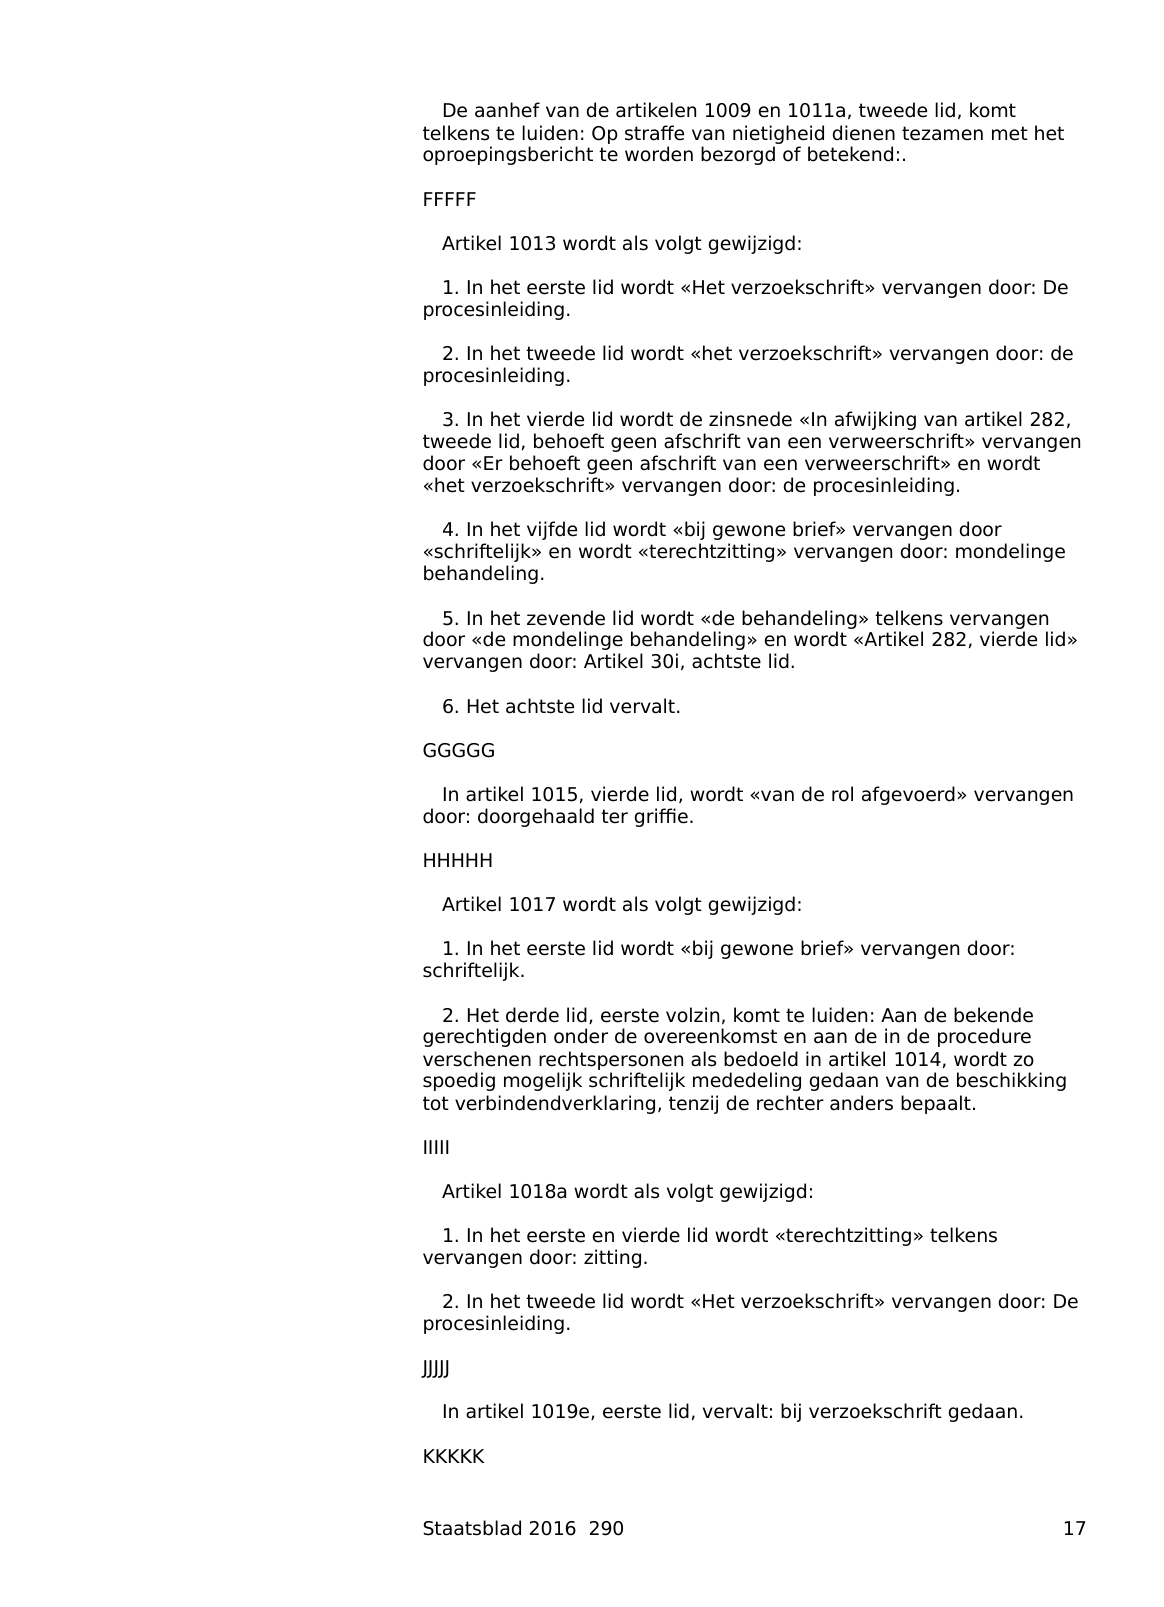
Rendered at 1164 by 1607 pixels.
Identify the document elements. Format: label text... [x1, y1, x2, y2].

text HHHHH [422, 850, 1087, 872]
text In artikel 1015, vierde lid, wordt «van de rol afgevoerd» vervangen door: doorgehaald ter griffie. [422, 784, 1087, 828]
text De aanhef van de artikelen 1009 en 1011a, tweede lid, komt telkens te luiden: Op straffe van nietigheid dienen tezamen met het oproepingsbericht te worden bezorgd of betekend:. [422, 100, 1087, 166]
text IIIII [422, 1137, 1087, 1158]
text 2. In het tweede lid wordt «Het verzoekschrift» vervangen door: De procesinleiding. [422, 1291, 1087, 1335]
text 2. In het tweede lid wordt «het verzoekschrift» vervangen door: de procesinleiding. [422, 343, 1087, 387]
text JJJJJ [422, 1357, 1087, 1379]
text 5. In het zevende lid wordt «de behandeling» telkens vervangen door «de mondelinge behandeling» en wordt «Artikel 282, vierde lid» vervangen door: Artikel 30i, achtste lid. [422, 607, 1087, 673]
text Artikel 1017 wordt als volgt gewijzigd: [422, 894, 1087, 916]
text 1. In het eerste lid wordt «Het verzoekschrift» vervangen door: De procesinleiding. [422, 277, 1087, 321]
text 3. In het vierde lid wordt de zinsnede «In afwijking van artikel 282, tweede lid, behoeft geen afschrift van een verweerschrift» vervangen door «Er behoeft geen afschrift van een verweerschrift» en wordt «het verzoekschrift» vervangen door: de procesinleiding. [422, 409, 1087, 497]
text KKKKK [422, 1446, 1087, 1467]
text Artikel 1018a wordt als volgt gewijzigd: [422, 1181, 1087, 1203]
text 6. Het achtste lid vervalt. [422, 696, 1087, 717]
text Artikel 1013 wordt als volgt gewijzigd: [422, 233, 1087, 255]
text 1. In het eerste en vierde lid wordt «terechtzitting» telkens vervangen door: zitting. [422, 1225, 1087, 1269]
text 2. Het derde lid, eerste volzin, komt te luiden: Aan de bekende gerechtigden onder de overeenkomst en aan de in de procedure verschenen rechtspersonen als bedoeld in artikel 1014, wordt zo spoedig mogelijk schriftelijk mededeling gedaan van de beschikking tot verbindendverklaring, tenzij de rechter anders bepaalt. [422, 1004, 1087, 1114]
text 1. In het eerste lid wordt «bij gewone brief» vervangen door: schriftelijk. [422, 938, 1087, 982]
text In artikel 1019e, eerste lid, vervalt: bij verzoekschrift gedaan. [422, 1401, 1087, 1423]
text GGGGG [422, 740, 1087, 762]
text FFFFF [422, 188, 1087, 211]
text 4. In het vijfde lid wordt «bij gewone brief» vervangen door «schriftelijk» en wordt «terechtzitting» vervangen door: mondelinge behandeling. [422, 519, 1087, 585]
